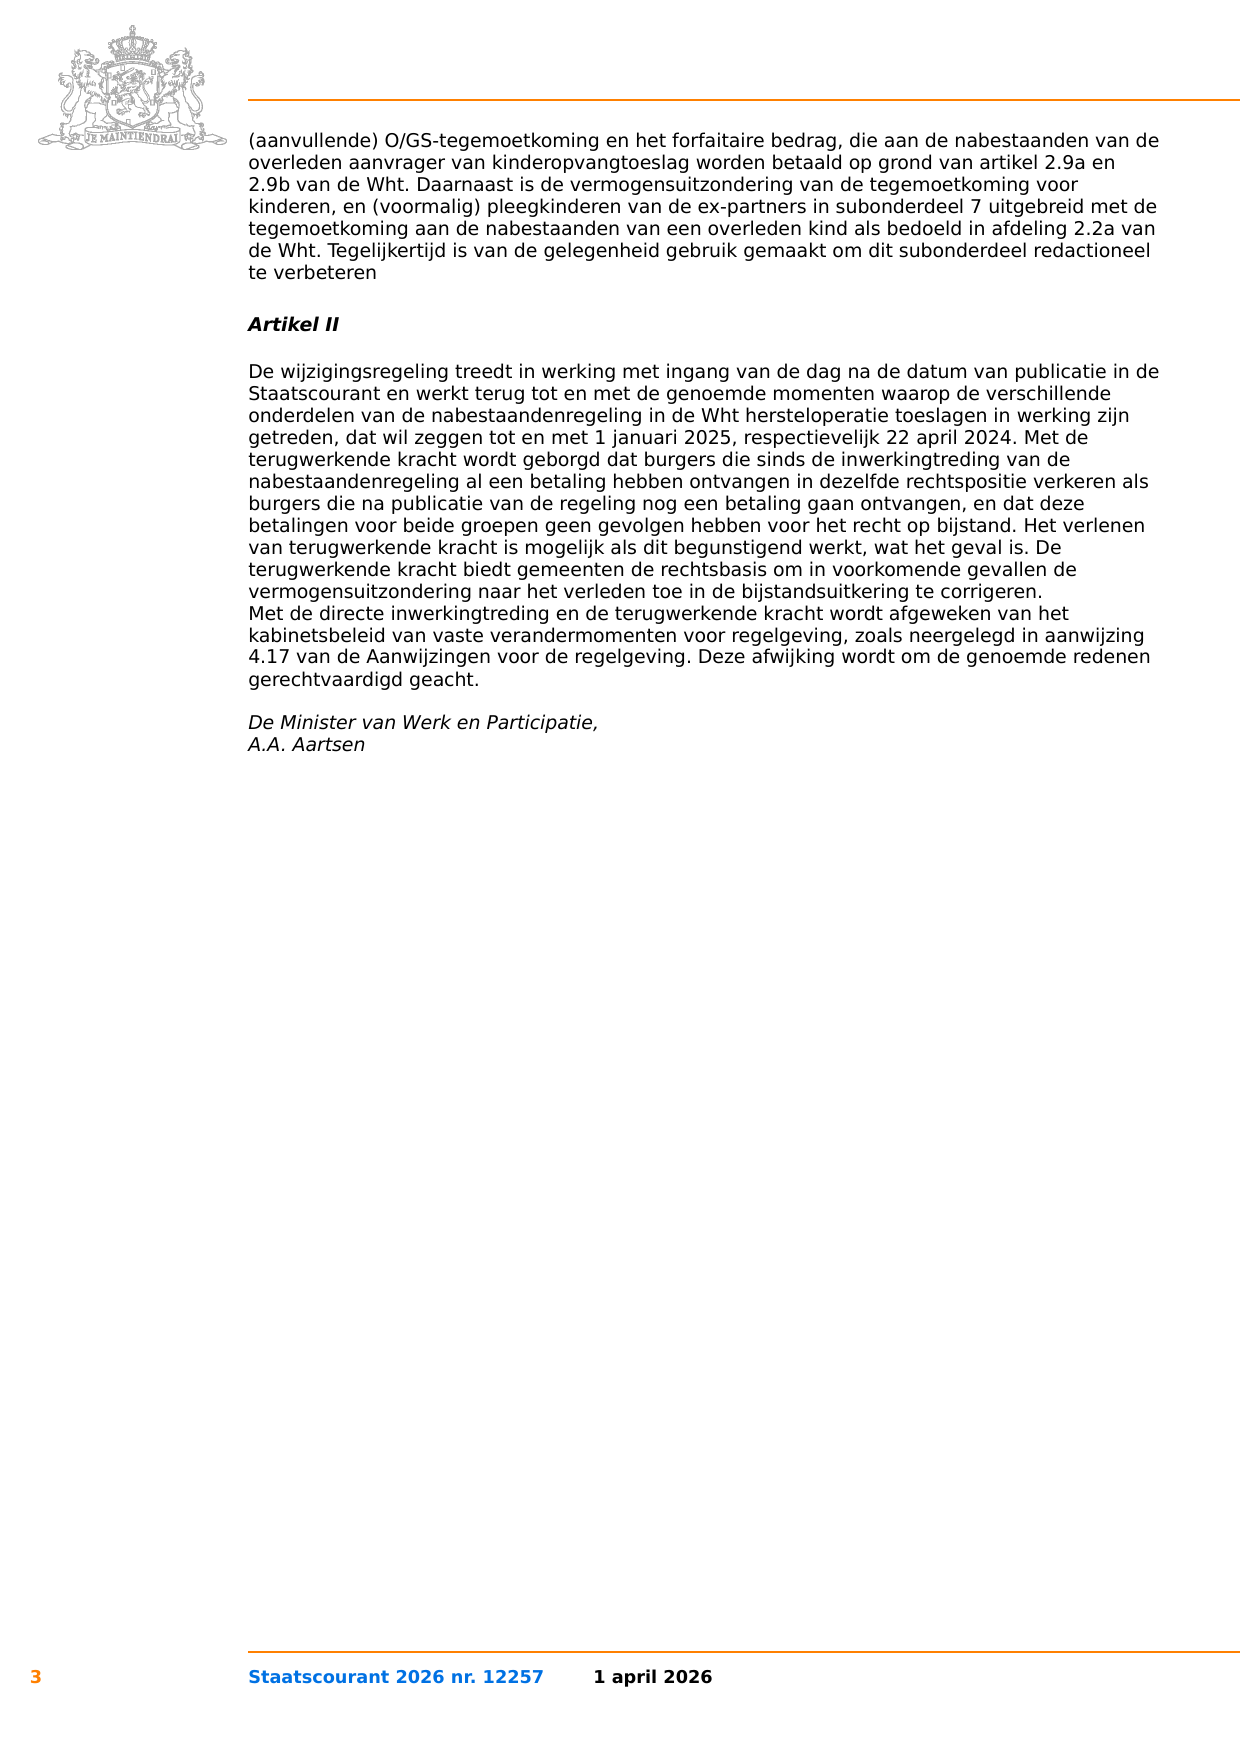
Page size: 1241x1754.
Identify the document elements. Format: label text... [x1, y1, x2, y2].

text Met de directe inwerkingtreding en de terugwerkende kracht wordt afgeweken van het kabinetsbeleid van vaste verandermomenten voor regelgeving, zoals neergelegd in aanwijzing 4.17 van de Aanwijzingen voor de regelgeving. Deze afwijking wordt om de genoemde redenen gerechtvaardigd geacht. [248, 602, 1163, 690]
text De wijzigingsregeling treedt in werking met ingang van de dag na de datum van publicatie in de Staatscourant en werkt terug tot en met de genoemde momenten waarop de verschillende onderdelen van de nabestaandenregeling in de Wht hersteloperatie toeslagen in werking zijn getreden, dat wil zeggen tot en met 1 januari 2025, respectievelijk 22 april 2024. Met de terugwerkende kracht wordt geborgd dat burgers die sinds de inwerkingtreding van de nabestaandenregeling al een betaling hebben ontvangen in dezelfde rechtspositie verkeren als burgers die na publicatie van de regeling nog een betaling gaan ontvangen, en dat deze betalingen voor beide groepen geen gevolgen hebben voor het recht op bijstand. Het verlenen van terugwerkende kracht is mogelijk als dit begunstigend werkt, wat het geval is. De terugwerkende kracht biedt gemeenten de rechtsbasis om in voorkomende gevallen de vermogensuitzondering naar het verleden toe in de bijstandsuitkering te corrigeren. [248, 361, 1163, 602]
picture [38, 25, 227, 150]
text (aanvullende) O/GS-tegemoetkoming en het forfaitaire bedrag, die aan de nabestaanden van de overleden aanvrager van kinderopvangtoeslag worden betaald op grond van artikel 2.9a en 2.9b van de Wht. Daarnaast is de vermogensuitzondering van de tegemoetkoming voor kinderen, en (voormalig) pleegkinderen van de ex-partners in subonderdeel 7 uitgebreid met de tegemoetkoming aan de nabestaanden van een overleden kind als bedoeld in afdeling 2.2a van de Wht. Tegelijkertijd is van de gelegenheid gebruik gemaakt om dit subonderdeel redactioneel te verbeteren [248, 130, 1163, 284]
text De Minister van Werk en Participatie, A.A. Aartsen [248, 712, 1163, 756]
subtitle Artikel II [248, 314, 1163, 336]
